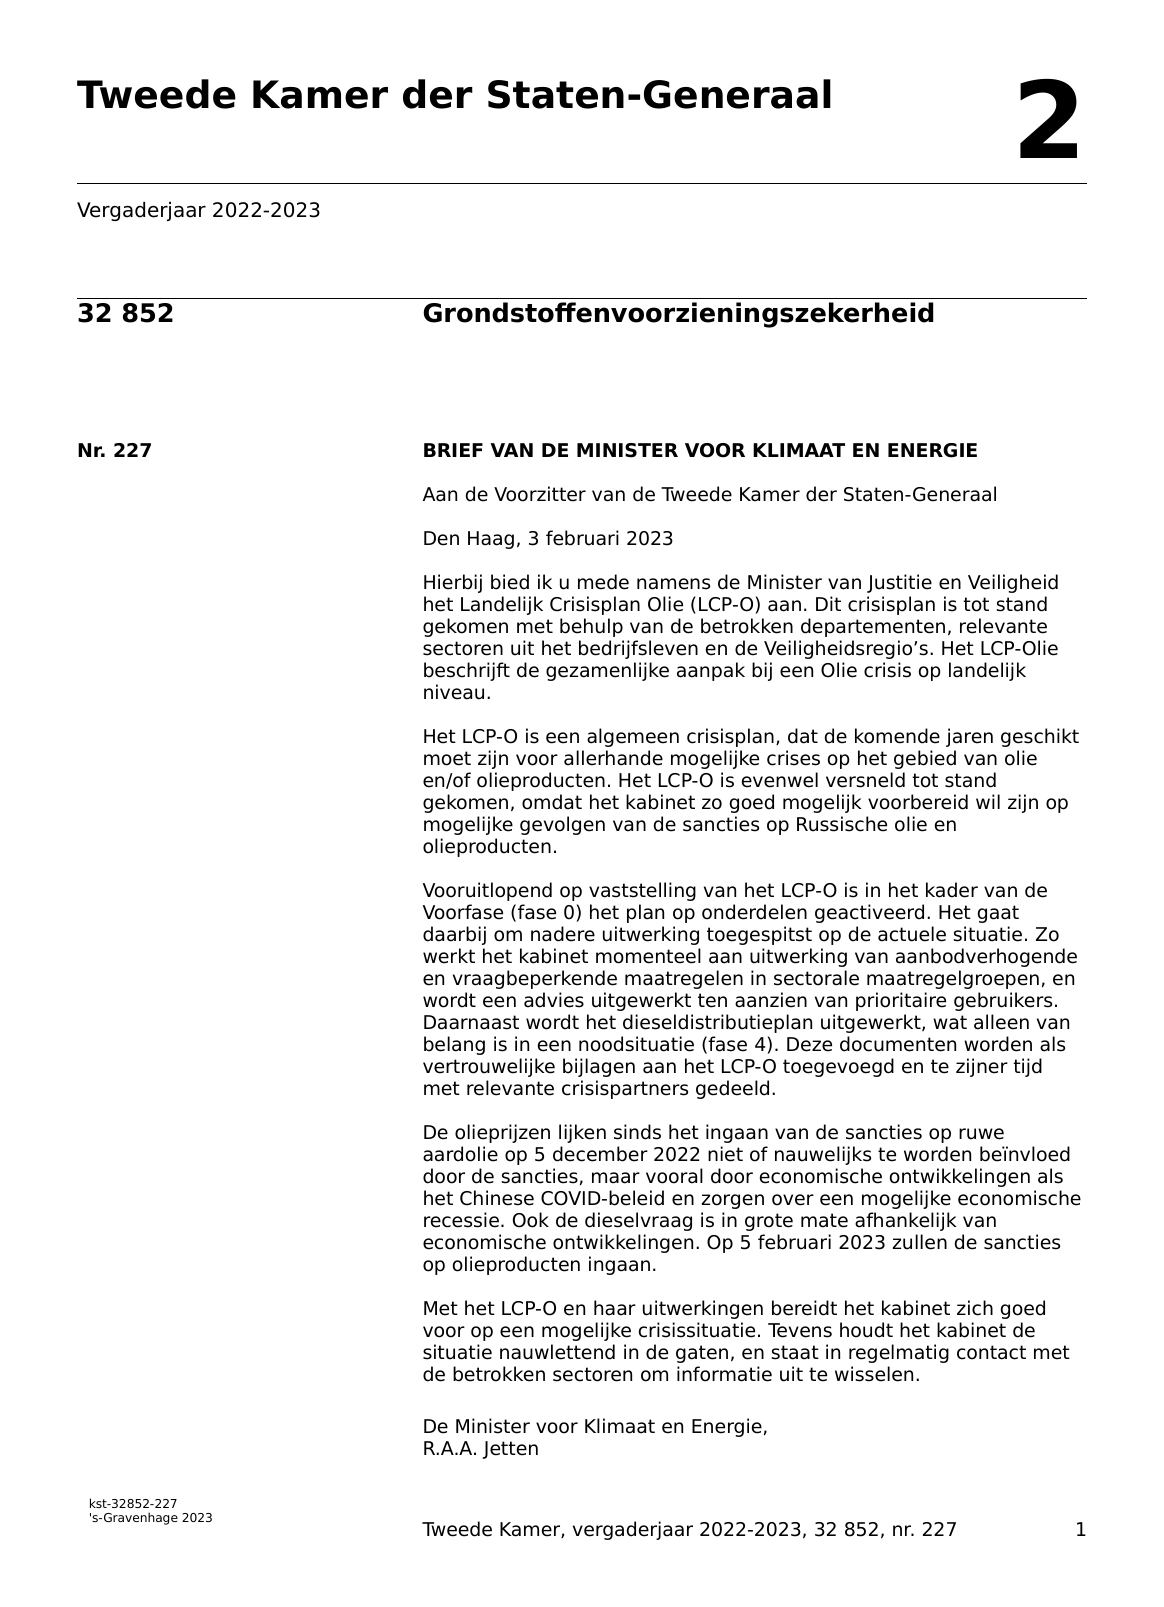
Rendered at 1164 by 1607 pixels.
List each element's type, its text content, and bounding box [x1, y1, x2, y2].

table_header Tweede Kamer der Staten-Generaal [77, 59, 886, 183]
text Aan de Voorzitter van de Tweede Kamer der Staten-Generaal [422, 484, 1087, 506]
table_cell Vergaderjaar 2022-2023 [77, 184, 1087, 298]
text kst-32852-227 [88, 1497, 323, 1511]
text Vooruitlopend op vaststelling van het LCP-O is in het kader van de Voorfase (fase 0) het plan op onderdelen geactiveerd. Het gaat daarbij om nadere uitwerking toegespitst op de actuele situatie. Zo werkt het kabinet momenteel aan uitwerking van aanbodverhogende en vraagbeperkende maatregelen in sectorale maatregelgroepen, en wordt een advies uitgewerkt ten aanzien van prioritaire gebruikers. Daarnaast wordt het dieseldistributieplan uitgewerkt, wat alleen van belang is in een noodsituatie (fase 4). Deze documenten worden als vertrouwelijke bijlagen aan het LCP-O toegevoegd en te zijner tijd met relevante crisispartners gedeeld. [422, 880, 1087, 1100]
text De Minister voor Klimaat en Energie, R.A.A. Jetten [422, 1416, 1087, 1460]
subtitle 32 852 Grondstoffenvoorzieningszekerheid [77, 299, 1087, 329]
text 's-Gravenhage 2023 [88, 1511, 323, 1525]
text Het LCP-O is een algemeen crisisplan, dat de komende jaren geschikt moet zijn voor allerhande mogelijke crises op het gebied van olie en/of olieproducten. Het LCP-O is evenwel versneld tot stand gekomen, omdat het kabinet zo goed mogelijk voorbereid wil zijn op mogelijke gevolgen van de sancties op Russische olie en olieproducten. [422, 726, 1087, 858]
text Met het LCP-O en haar uitwerkingen bereidt het kabinet zich goed voor op een mogelijke crisissituatie. Tevens houdt het kabinet de situatie nauwlettend in de gaten, en staat in regelmatig contact met de betrokken sectoren om informatie uit te wisselen. [422, 1298, 1087, 1386]
table_header 2 [886, 59, 1087, 183]
text Hierbij bied ik u mede namens de Minister van Justitie en Veiligheid het Landelijk Crisisplan Olie (LCP-O) aan. Dit crisisplan is tot stand gekomen met behulp van de betrokken departementen, relevante sectoren uit het bedrijfsleven en de Veiligheidsregio’s. Het LCP-Olie beschrijft de gezamenlijke aanpak bij een Olie crisis op landelijk niveau. [422, 572, 1087, 704]
text Den Haag, 3 februari 2023 [422, 528, 1087, 550]
subtitle Nr. 227 BRIEF VAN DE MINISTER VOOR KLIMAAT EN ENERGIE [77, 440, 1087, 462]
text De olieprijzen lijken sinds het ingaan van de sancties op ruwe aardolie op 5 december 2022 niet of nauwelijks te worden beïnvloed door de sancties, maar vooral door economische ontwikkelingen als het Chinese COVID-beleid en zorgen over een mogelijke economische recessie. Ook de dieselvraag is in grote mate afhankelijk van economische ontwikkelingen. Op 5 februari 2023 zullen de sancties op olieproducten ingaan. [422, 1122, 1087, 1276]
